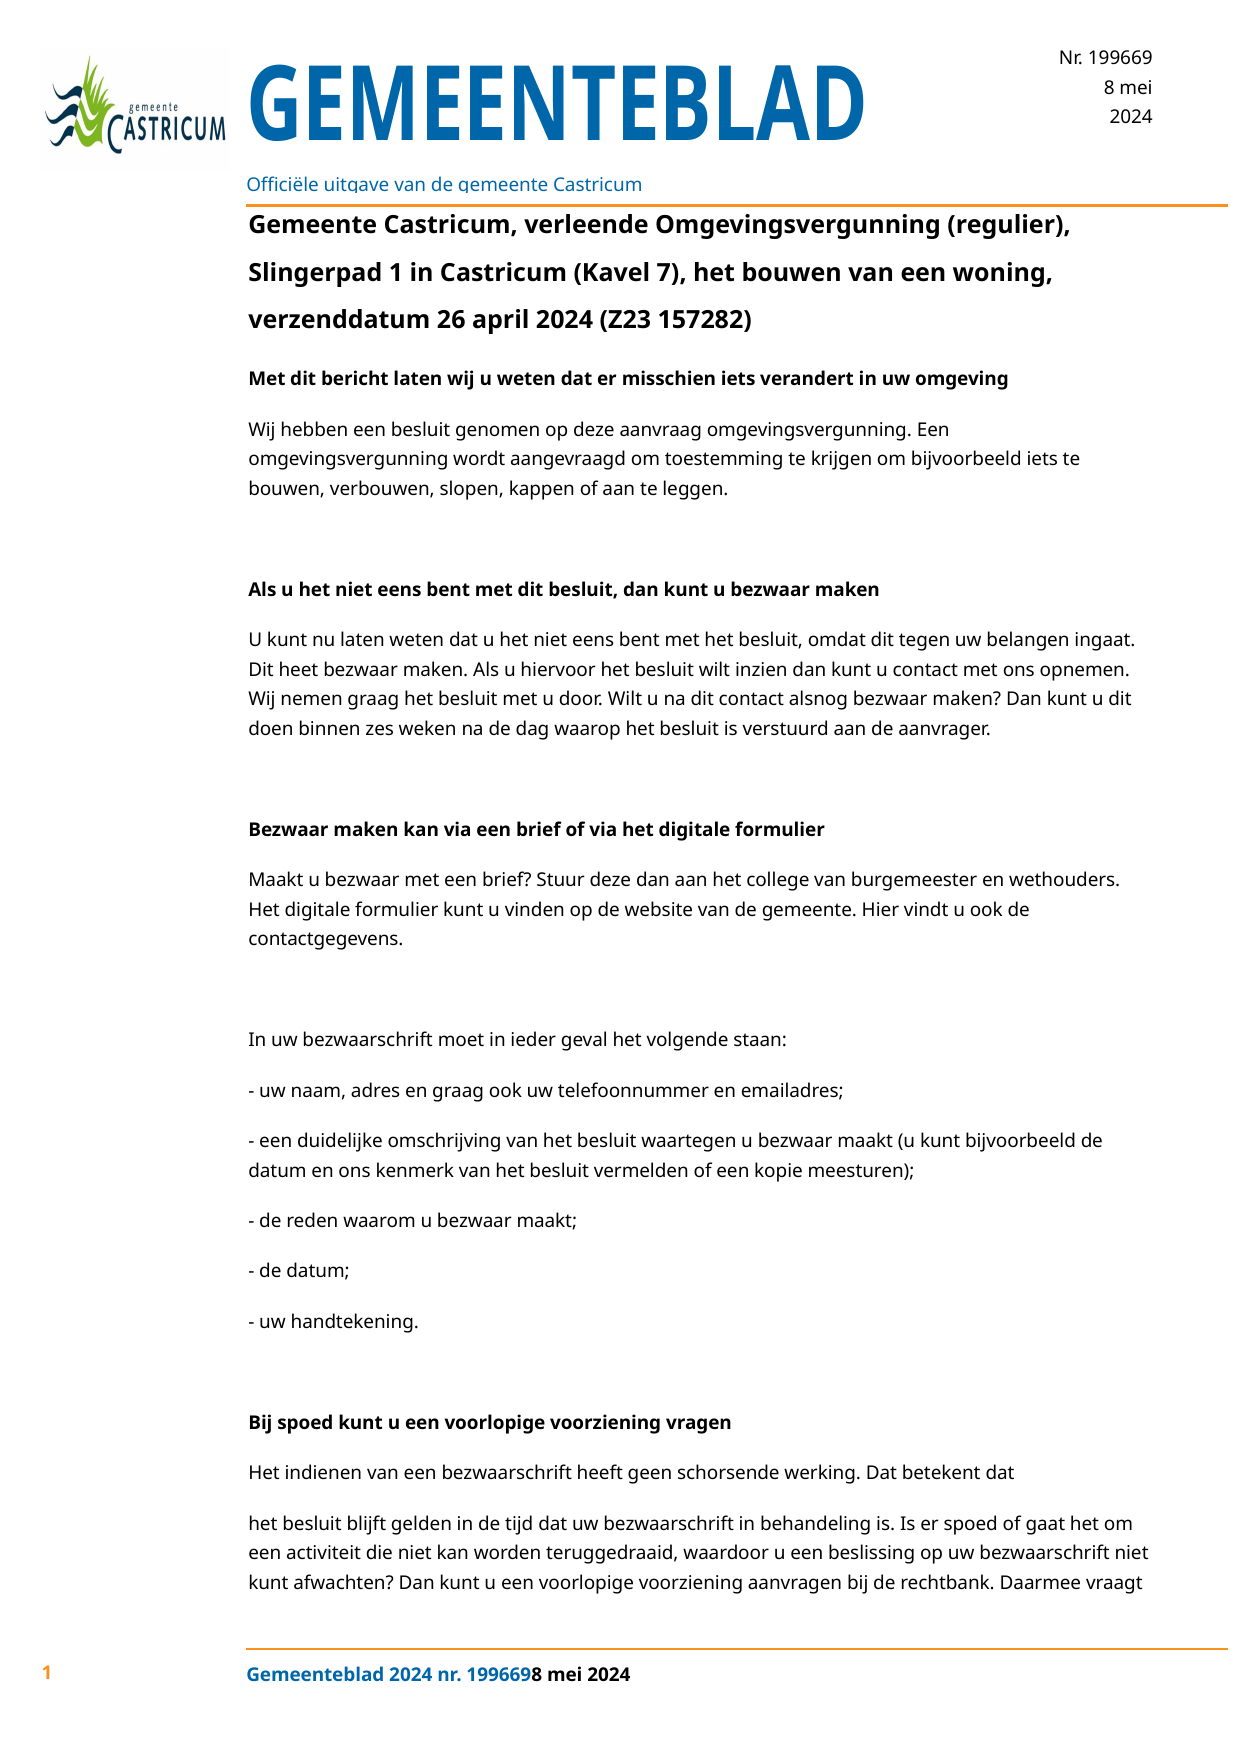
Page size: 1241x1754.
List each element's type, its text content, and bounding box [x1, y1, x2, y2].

text Gemeente Castricum, verleende Omgevingsvergunning (regulier), Slingerpad 1 in Castricum (Kavel 7), het bouwen van een woning, verzenddatum 26 april 2024 (Z23 157282) [248, 207, 1152, 336]
text Wij hebben een besluit genomen op deze aanvraag omgevingsvergunning. Een omgevingsvergunning wordt aangevraagd om toestemming te krijgen om bijvoorbeeld iets te bouwen, verbouwen, slopen, kappen of aan te leggen. [248, 416, 1152, 501]
text - de datum; [248, 1258, 1152, 1283]
picture [41, 47, 231, 172]
text Maakt u bezwaar met een brief? Stuur deze dan aan het college van burgemeester en wethouders. Het digitale formulier kunt u vinden op de website van de gemeente. Hier vindt u ook de contactgegevens. [248, 866, 1152, 951]
text het besluit blijft gelden in de tijd dat uw bezwaarschrift in behandeling is. Is er spoed of gaat het om een activiteit die niet kan worden teruggedraaid, waardoor u een beslissing op uw bezwaarschrift niet kunt afwachten? Dan kunt u een voorlopige voorziening aanvragen bij de rechtbank. Daarmee vraagt [248, 1510, 1152, 1594]
text Het indienen van een bezwaarschrift heeft geen schorsende werking. Dat betekent dat [248, 1459, 1152, 1485]
text - de reden waarom u bezwaar maakt; [248, 1207, 1152, 1233]
text In uw bezwaarschrift moet in ieder geval het volgende staan: [248, 1026, 1152, 1052]
text - uw handtekening. [248, 1308, 1152, 1334]
text - een duidelijke omschrijving van het besluit waartegen u bezwaar maakt (u kunt bijvoorbeeld de datum en ons kenmerk van het besluit vermelden of een kopie meesturen); [248, 1127, 1152, 1182]
text Bezwaar maken kan via een brief of via het digitale formulier [248, 816, 1152, 842]
text Bij spoed kunt u een voorlopige voorziening vragen [248, 1409, 1152, 1434]
text U kunt nu laten weten dat u het niet eens bent met het besluit, omdat dit tegen uw belangen ingaat. Dit heet bezwaar maken. Als u hiervoor het besluit wilt inzien dan kunt u contact met ons opnemen. Wij nemen graag het besluit met u door. Wilt u na dit contact alsnog bezwaar maken? Dan kunt u dit doen binnen zes weken na de dag waarop het besluit is verstuurd aan de aanvrager. [248, 626, 1152, 741]
text - uw naam, adres en graag ook uw telefoonnummer en emailadres; [248, 1077, 1152, 1102]
text Met dit bericht laten wij u weten dat er misschien iets verandert in uw omgeving [248, 366, 1152, 391]
text Als u het niet eens bent met dit besluit, dan kunt u bezwaar maken [248, 576, 1152, 602]
